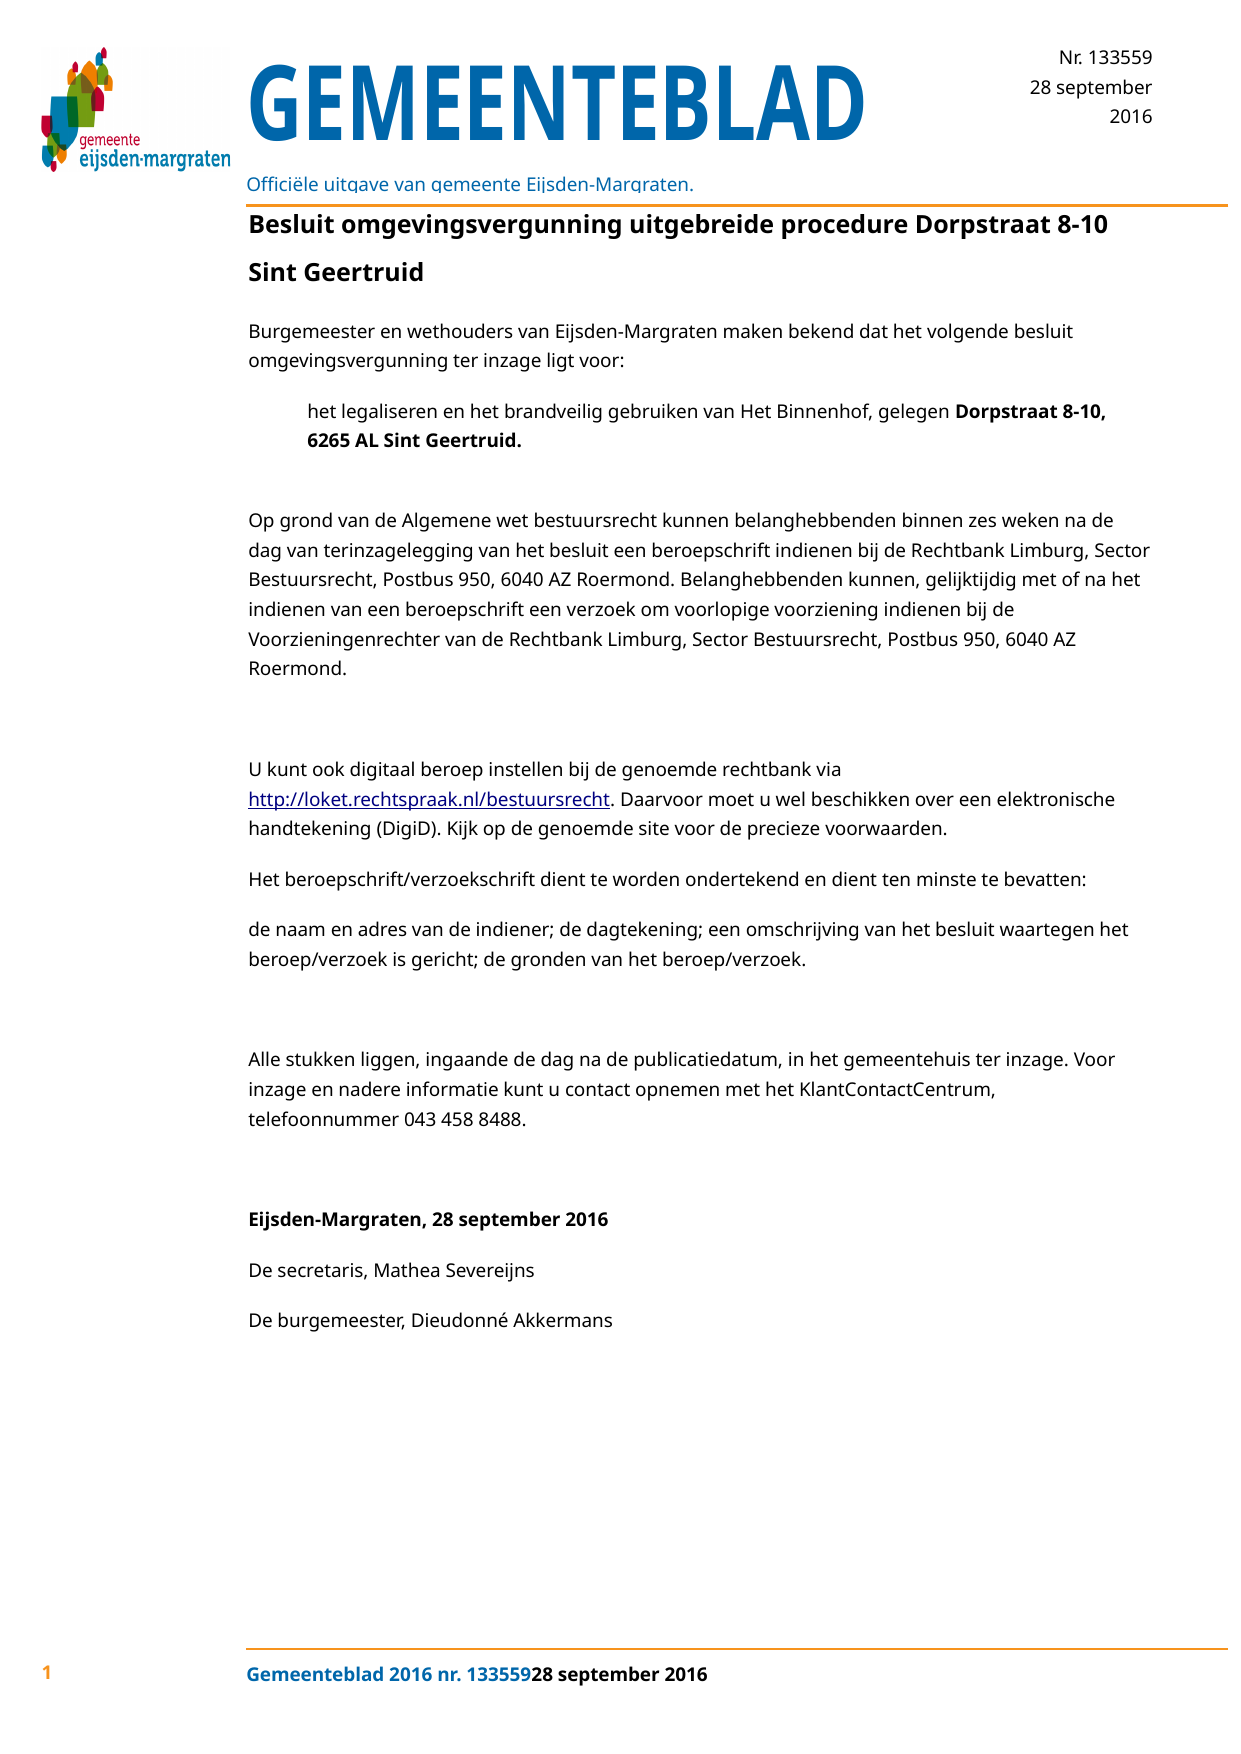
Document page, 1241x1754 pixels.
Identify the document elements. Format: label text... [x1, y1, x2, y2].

text U kunt ook digitaal beroep instellen bij de genoemde rechtbank via http://loket.rechtspraak.nl/bestuursrecht. Daarvoor moet u wel beschikken over een elektronische handtekening (DigiD). Kijk op de genoemde site voor de precieze voorwaarden. [248, 756, 1152, 841]
list het legaliseren en het brandveilig gebruiken van Het Binnenhof, gelegen Dorpstraat 8-10, 6265 AL Sint Geertruid. [248, 398, 1152, 453]
text de naam en adres van de indiener; de dagtekening; een omschrijving van het besluit waartegen het beroep/verzoek is gericht; de gronden van het beroep/verzoek. [248, 916, 1152, 972]
text Besluit omgevingsvergunning uitgebreide procedure Dorpstraat 8-10 Sint Geertruid [248, 207, 1152, 288]
text Alle stukken liggen, ingaande de dag na de publicatiedatum, in het gemeentehuis ter inzage. Voor inzage en nadere informatie kunt u contact opnemen met het KlantContactCentrum, telefoonnummer 043 458 8488. [248, 1047, 1152, 1132]
picture [41, 47, 231, 172]
text De secretaris, Mathea Severeijns [248, 1257, 1152, 1283]
text Het beroepschrift/verzoekschrift dient te worden ondertekend en dient ten minste te bevatten: [248, 866, 1152, 892]
text Op grond van de Algemene wet bestuursrecht kunnen belanghebbenden binnen zes weken na de dag van terinzagelegging van het besluit een beroepschrift indienen bij de Rechtbank Limburg, Sector Bestuursrecht, Postbus 950, 6040 AZ Roermond. Belanghebbenden kunnen, gelijktijdig met of na het indienen van een beroepschrift een verzoek om voorlopige voorziening indienen bij de Voorzieningenrechter van de Rechtbank Limburg, Sector Bestuursrecht, Postbus 950, 6040 AZ Roermond. [248, 507, 1152, 681]
text De burgemeester, Dieudonné Akkermans [248, 1307, 1152, 1333]
text Eijsden-Margraten, 28 september 2016 [248, 1207, 1152, 1232]
text Burgemeester en wethouders van Eijsden-Margraten maken bekend dat het volgende besluit omgevingsvergunning ter inzage ligt voor: [248, 318, 1152, 373]
